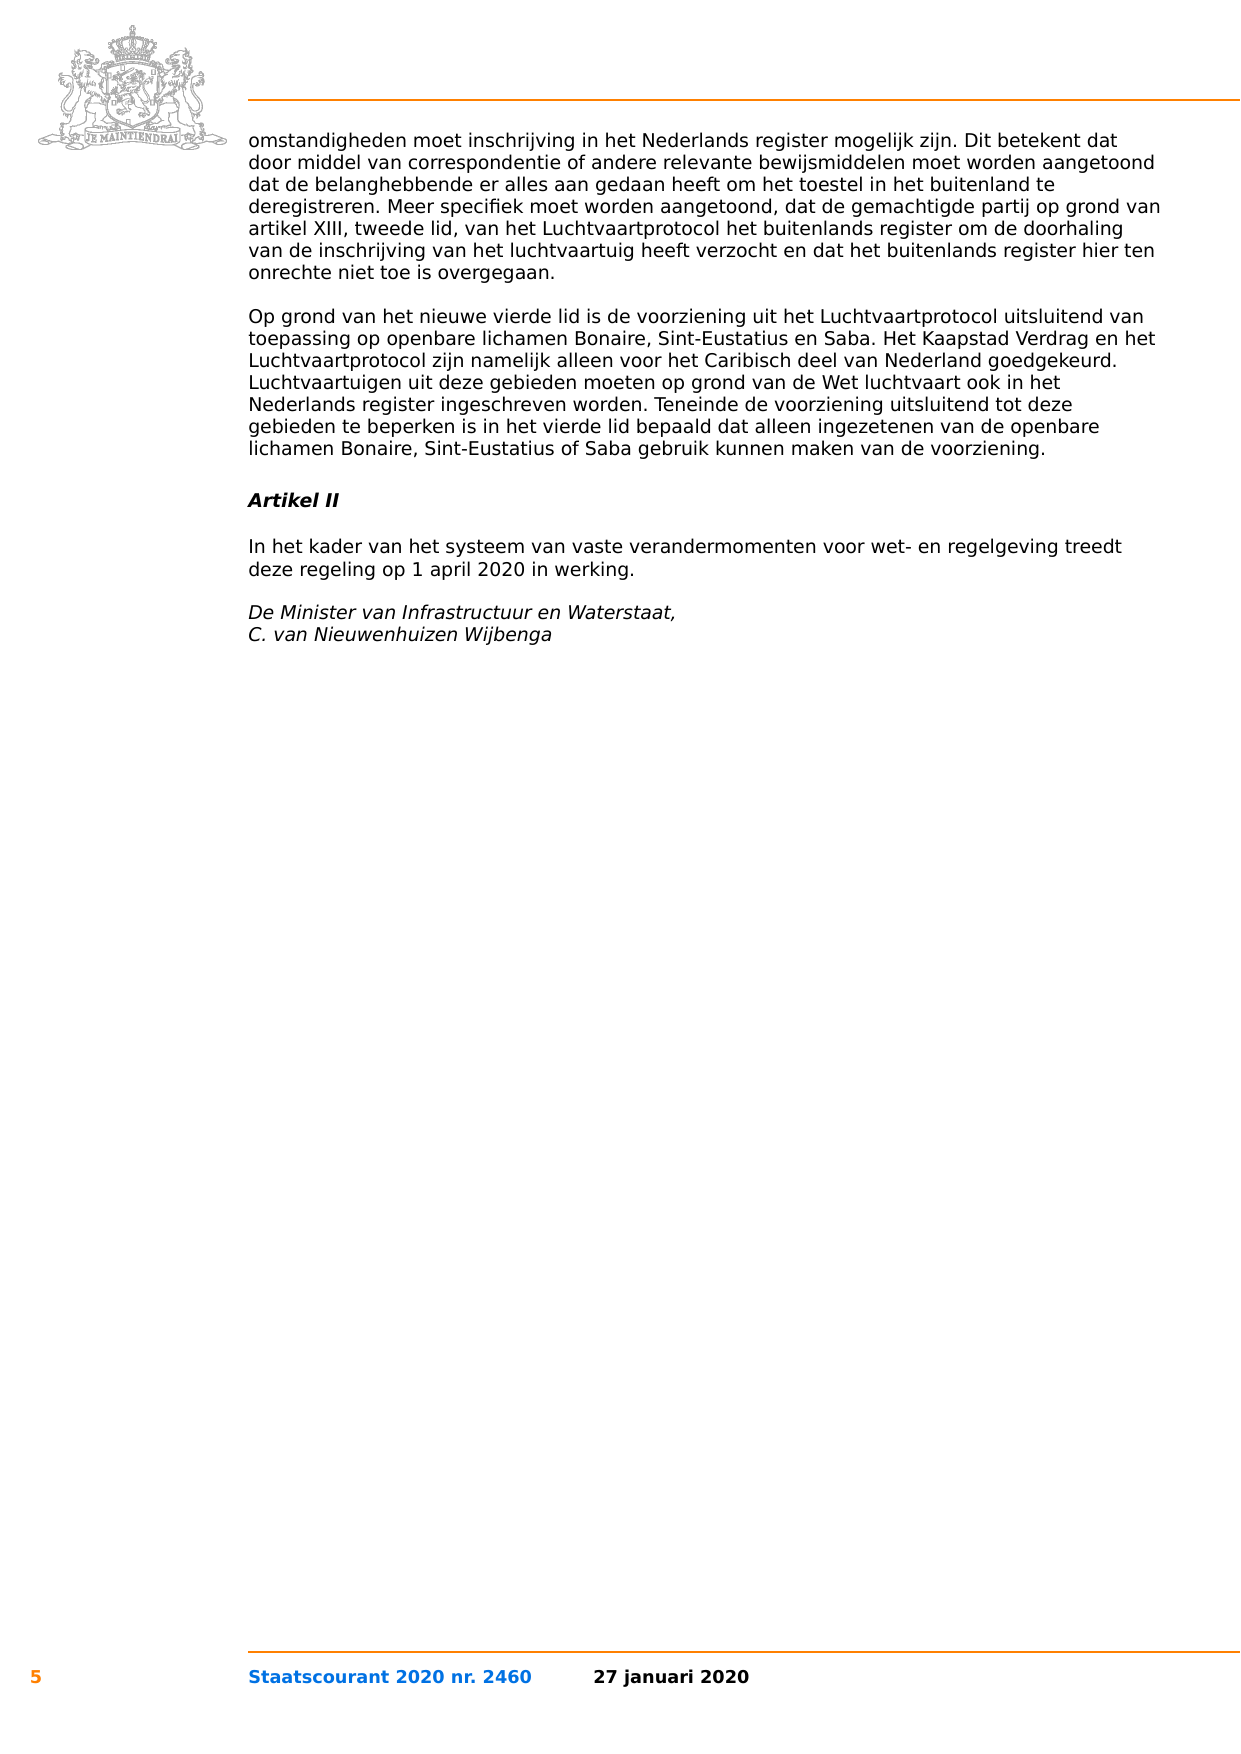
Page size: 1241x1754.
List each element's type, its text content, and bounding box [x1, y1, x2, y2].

text Op grond van het nieuwe vierde lid is de voorziening uit het Luchtvaartprotocol uitsluitend van toepassing op openbare lichamen Bonaire, Sint-Eustatius en Saba. Het Kaapstad Verdrag en het Luchtvaartprotocol zijn namelijk alleen voor het Caribisch deel van Nederland goedgekeurd. Luchtvaartuigen uit deze gebieden moeten op grond van de Wet luchtvaart ook in het Nederlands register ingeschreven worden. Teneinde de voorziening uitsluitend tot deze gebieden te beperken is in het vierde lid bepaald dat alleen ingezetenen van de openbare lichamen Bonaire, Sint-Eustatius of Saba gebruik kunnen maken van de voorziening. [248, 306, 1163, 459]
subtitle Artikel II [248, 489, 1163, 511]
picture [38, 25, 227, 150]
text In het kader van het systeem van vaste verandermomenten voor wet- en regelgeving treedt deze regeling op 1 april 2020 in werking. [248, 536, 1163, 580]
text omstandigheden moet inschrijving in het Nederlands register mogelijk zijn. Dit betekent dat door middel van correspondentie of andere relevante bewijsmiddelen moet worden aangetoond dat de belanghebbende er alles aan gedaan heeft om het toestel in het buitenland te deregistreren. Meer specifiek moet worden aangetoond, dat de gemachtigde partij op grond van artikel XIII, tweede lid, van het Luchtvaartprotocol het buitenlands register om de doorhaling van de inschrijving van het luchtvaartuig heeft verzocht en dat het buitenlands register hier ten onrechte niet toe is overgegaan. [248, 130, 1163, 284]
text De Minister van Infrastructuur en Waterstaat, C. van Nieuwenhuizen Wijbenga [248, 602, 1163, 646]
